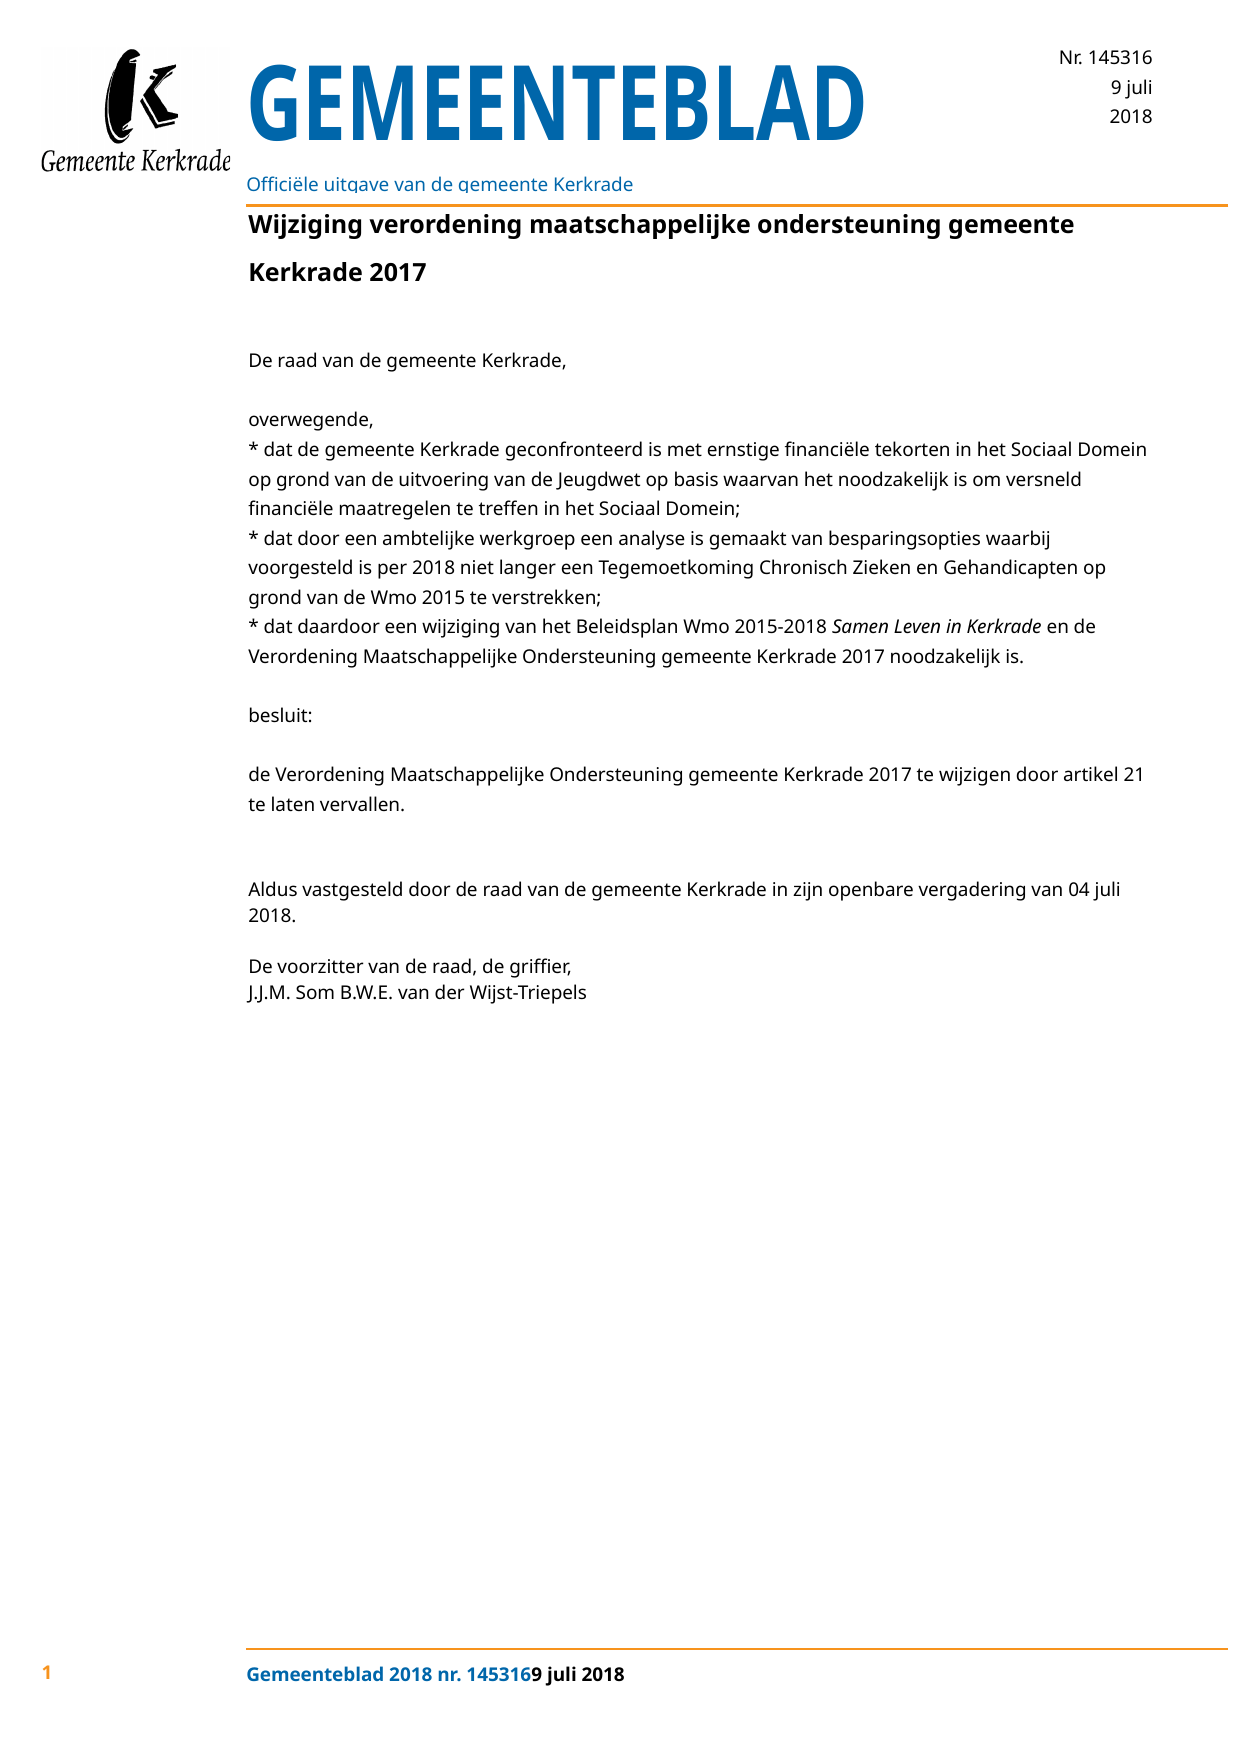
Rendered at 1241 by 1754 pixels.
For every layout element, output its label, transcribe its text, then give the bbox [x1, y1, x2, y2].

text * dat door een ambtelijke werkgroep een analyse is gemaakt van besparingsopties waarbij voorgesteld is per 2018 niet langer een Tegemoetkoming Chronisch Zieken en Gehandicapten op grond van de Wmo 2015 te verstrekken; [248, 525, 1152, 610]
text overwegende, [248, 407, 1152, 432]
text * dat de gemeente Kerkrade geconfronteerd is met ernstige financiële tekorten in het Sociaal Domein op grond van de uitvoering van de Jeugdwet op basis waarvan het noodzakelijk is om versneld financiële maatregelen te treffen in het Sociaal Domein; [248, 436, 1152, 521]
text de Verordening Maatschappelijke Ondersteuning gemeente Kerkrade 2017 te wijzigen door artikel 21 te laten vervallen. [248, 762, 1152, 817]
text Aldus vastgesteld door de raad van de gemeente Kerkrade in zijn openbare vergadering van 04 juli 2018. [248, 876, 1152, 928]
picture [41, 47, 231, 172]
text J.J.M. Som B.W.E. van der Wijst-Triepels [248, 979, 1152, 1005]
text De raad van de gemeente Kerkrade, [248, 347, 1152, 373]
text * dat daardoor een wijziging van het Beleidsplan Wmo 2015-2018 Samen Leven in Kerkrade en de Verordening Maatschappelijke Ondersteuning gemeente Kerkrade 2017 noodzakelijk is. [248, 614, 1152, 669]
text De voorzitter van de raad, de griffier, [248, 953, 1152, 979]
text besluit: [248, 702, 1152, 728]
text Wijziging verordening maatschappelijke ondersteuning gemeente Kerkrade 2017 [248, 207, 1152, 288]
